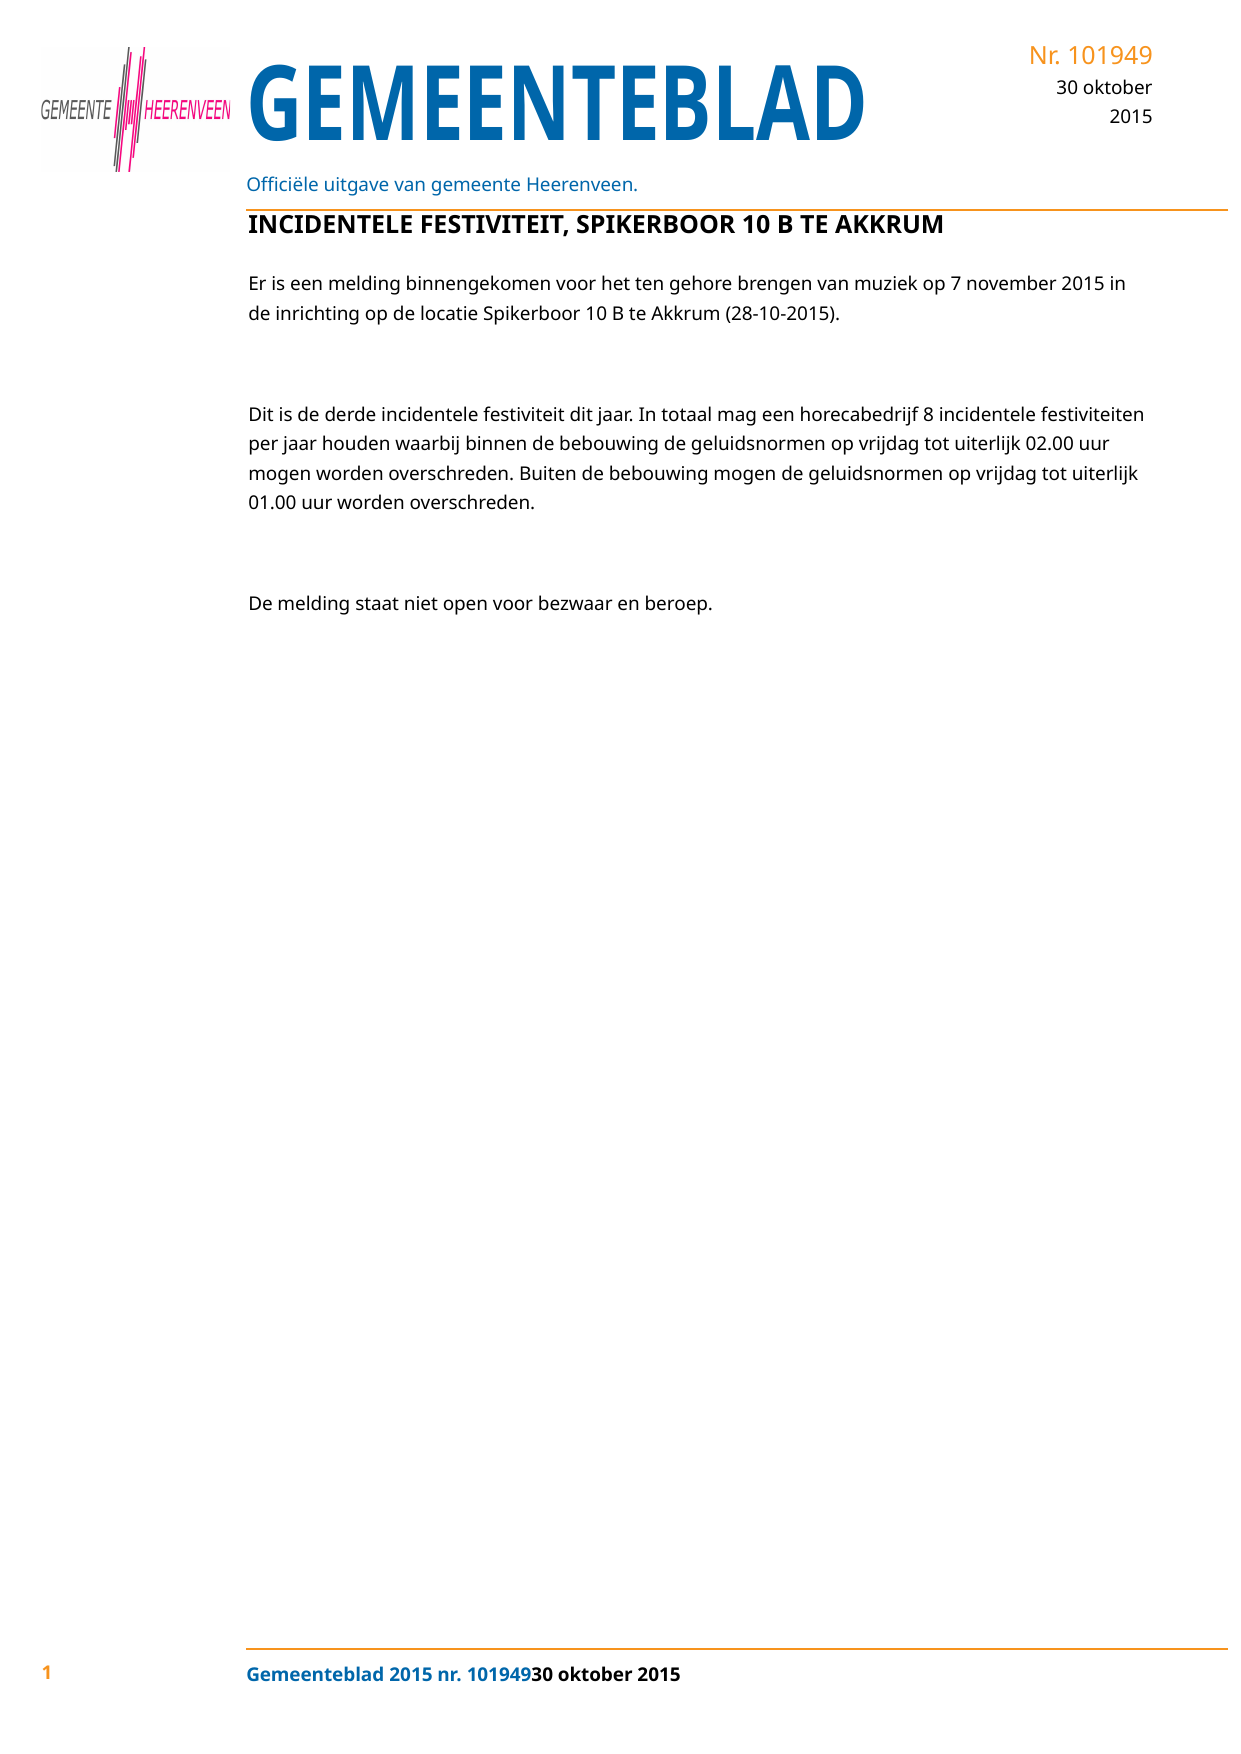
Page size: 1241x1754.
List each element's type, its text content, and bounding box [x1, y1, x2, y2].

picture [41, 47, 231, 172]
text INCIDENTELE FESTIVITEIT, SPIKERBOOR 10 B TE AKKRUM [248, 211, 1152, 241]
text Er is een melding binnengekomen voor het ten gehore brengen van muziek op 7 november 2015 in de inrichting op de locatie Spikerboor 10 B te Akkrum (28-10-2015). [248, 270, 1152, 326]
text De melding staat niet open voor bezwaar en beroep. [248, 590, 1152, 616]
text Dit is de derde incidentele festiviteit dit jaar. In totaal mag een horecabedrijf 8 incidentele festiviteiten per jaar houden waarbij binnen de bebouwing de geluidsnormen op vrijdag tot uiterlijk 02.00 uur mogen worden overschreden. Buiten de bebouwing mogen de geluidsnormen op vrijdag tot uiterlijk 01.00 uur worden overschreden. [248, 401, 1152, 515]
